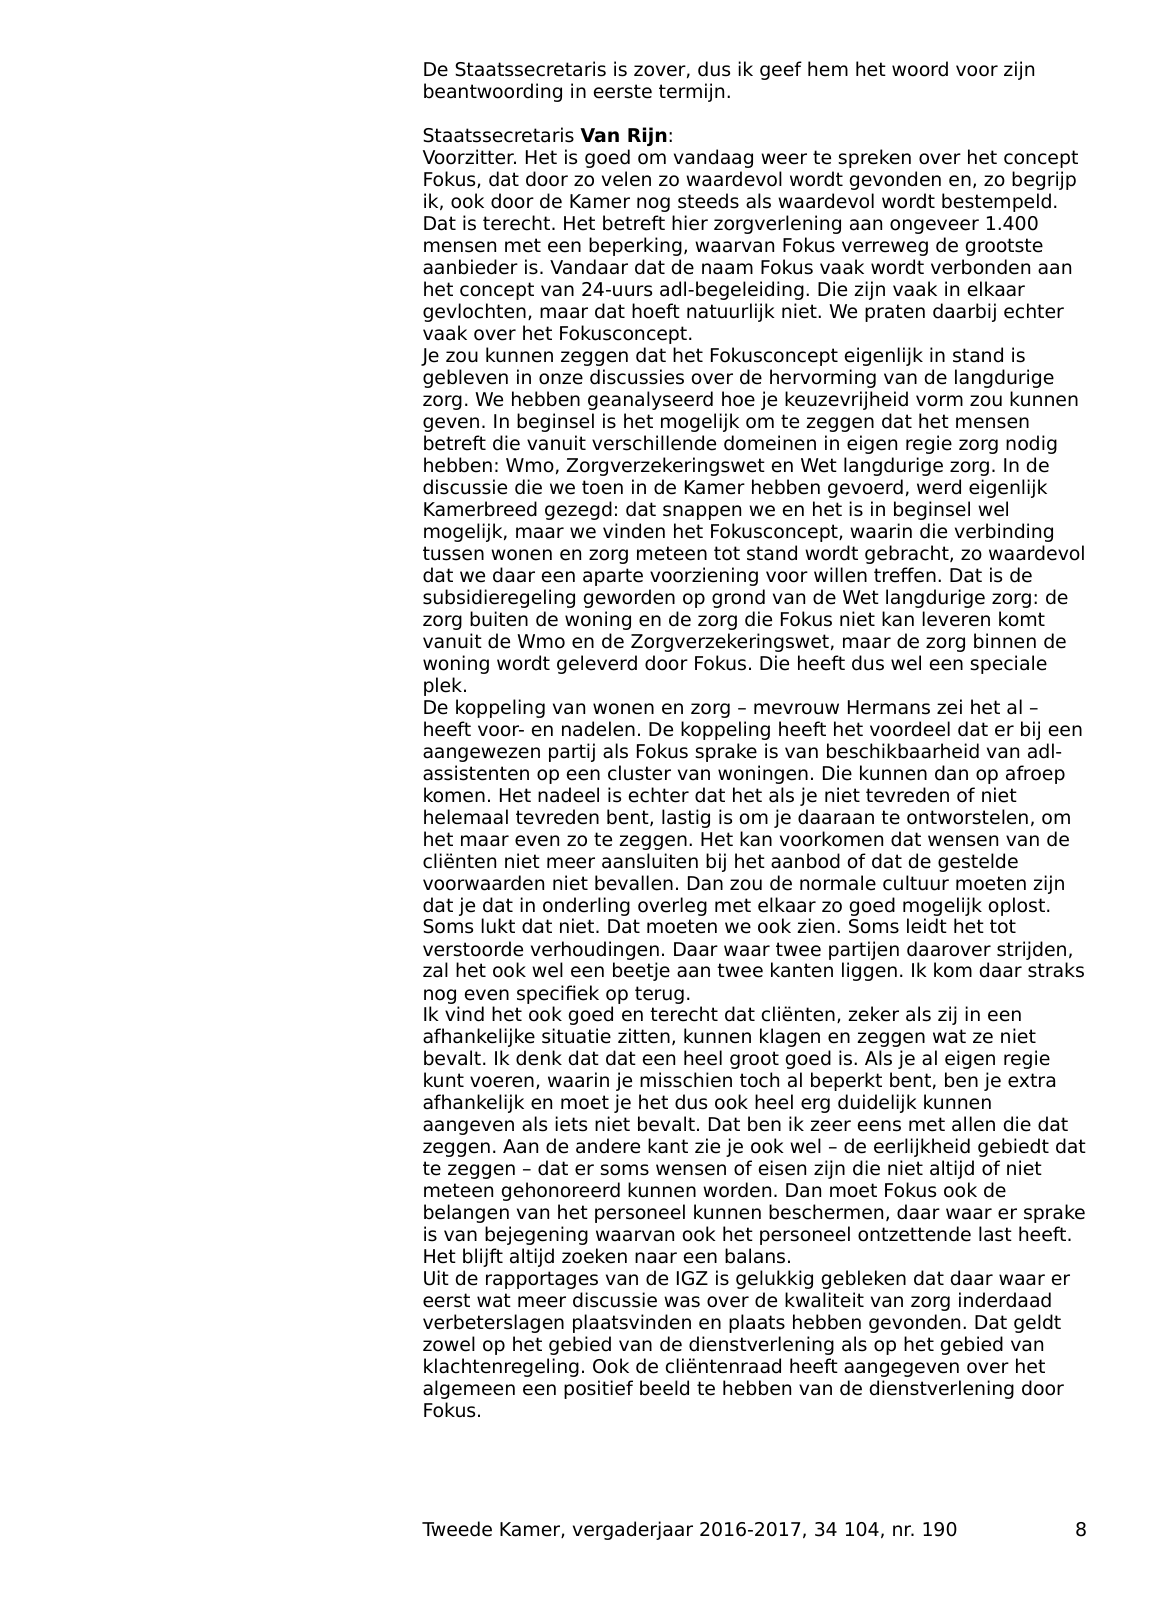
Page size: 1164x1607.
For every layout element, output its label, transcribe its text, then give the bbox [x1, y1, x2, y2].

text Je zou kunnen zeggen dat het Fokusconcept eigenlijk in stand is gebleven in onze discussies over de hervorming van de langdurige zorg. We hebben geanalyseerd hoe je keuzevrijheid vorm zou kunnen geven. In beginsel is het mogelijk om te zeggen dat het mensen betreft die vanuit verschillende domeinen in eigen regie zorg nodig hebben: Wmo, Zorgverzekeringswet en Wet langdurige zorg. In de discussie die we toen in de Kamer hebben gevoerd, werd eigenlijk Kamerbreed gezegd: dat snappen we en het is in beginsel wel mogelijk, maar we vinden het Fokusconcept, waarin die verbinding tussen wonen en zorg meteen tot stand wordt gebracht, zo waardevol dat we daar een aparte voorziening voor willen treffen. Dat is de subsidieregeling geworden op grond van de Wet langdurige zorg: de zorg buiten de woning en de zorg die Fokus niet kan leveren komt vanuit de Wmo en de Zorgverzekeringswet, maar de zorg binnen de woning wordt geleverd door Fokus. Die heeft dus wel een speciale plek. [422, 345, 1087, 697]
text De koppeling van wonen en zorg – mevrouw Hermans zei het al – heeft voor- en nadelen. De koppeling heeft het voordeel dat er bij een aangewezen partij als Fokus sprake is van beschikbaarheid van adl-assistenten op een cluster van woningen. Die kunnen dan op afroep komen. Het nadeel is echter dat het als je niet tevreden of niet helemaal tevreden bent, lastig is om je daaraan te ontworstelen, om het maar even zo te zeggen. Het kan voorkomen dat wensen van de cliënten niet meer aansluiten bij het aanbod of dat de gestelde voorwaarden niet bevallen. Dan zou de normale cultuur moeten zijn dat je dat in onderling overleg met elkaar zo goed mogelijk oplost. Soms lukt dat niet. Dat moeten we ook zien. Soms leidt het tot verstoorde verhoudingen. Daar waar twee partijen daarover strijden, zal het ook wel een beetje aan twee kanten liggen. Ik kom daar straks nog even specifiek op terug. [422, 697, 1087, 1004]
text Staatssecretaris Van Rijn: [422, 125, 1087, 147]
text Uit de rapportages van de IGZ is gelukkig gebleken dat daar waar er eerst wat meer discussie was over de kwaliteit van zorg inderdaad verbeterslagen plaatsvinden en plaats hebben gevonden. Dat geldt zowel op het gebied van de dienstverlening als op het gebied van klachtenregeling. Ook de cliëntenraad heeft aangegeven over het algemeen een positief beeld te hebben van de dienstverlening door Fokus. [422, 1268, 1087, 1422]
text Voorzitter. Het is goed om vandaag weer te spreken over het concept Fokus, dat door zo velen zo waardevol wordt gevonden en, zo begrijp ik, ook door de Kamer nog steeds als waardevol wordt bestempeld. Dat is terecht. Het betreft hier zorgverlening aan ongeveer 1.400 mensen met een beperking, waarvan Fokus verreweg de grootste aanbieder is. Vandaar dat de naam Fokus vaak wordt verbonden aan het concept van 24-uurs adl-begeleiding. Die zijn vaak in elkaar gevlochten, maar dat hoeft natuurlijk niet. We praten daarbij echter vaak over het Fokusconcept. [422, 147, 1087, 345]
text Ik vind het ook goed en terecht dat cliënten, zeker als zij in een afhankelijke situatie zitten, kunnen klagen en zeggen wat ze niet bevalt. Ik denk dat dat een heel groot goed is. Als je al eigen regie kunt voeren, waarin je misschien toch al beperkt bent, ben je extra afhankelijk en moet je het dus ook heel erg duidelijk kunnen aangeven als iets niet bevalt. Dat ben ik zeer eens met allen die dat zeggen. Aan de andere kant zie je ook wel – de eerlijkheid gebiedt dat te zeggen – dat er soms wensen of eisen zijn die niet altijd of niet meteen gehonoreerd kunnen worden. Dan moet Fokus ook de belangen van het personeel kunnen beschermen, daar waar er sprake is van bejegening waarvan ook het personeel ontzettende last heeft. Het blijft altijd zoeken naar een balans. [422, 1004, 1087, 1268]
text De Staatssecretaris is zover, dus ik geef hem het woord voor zijn beantwoording in eerste termijn. [422, 59, 1087, 103]
